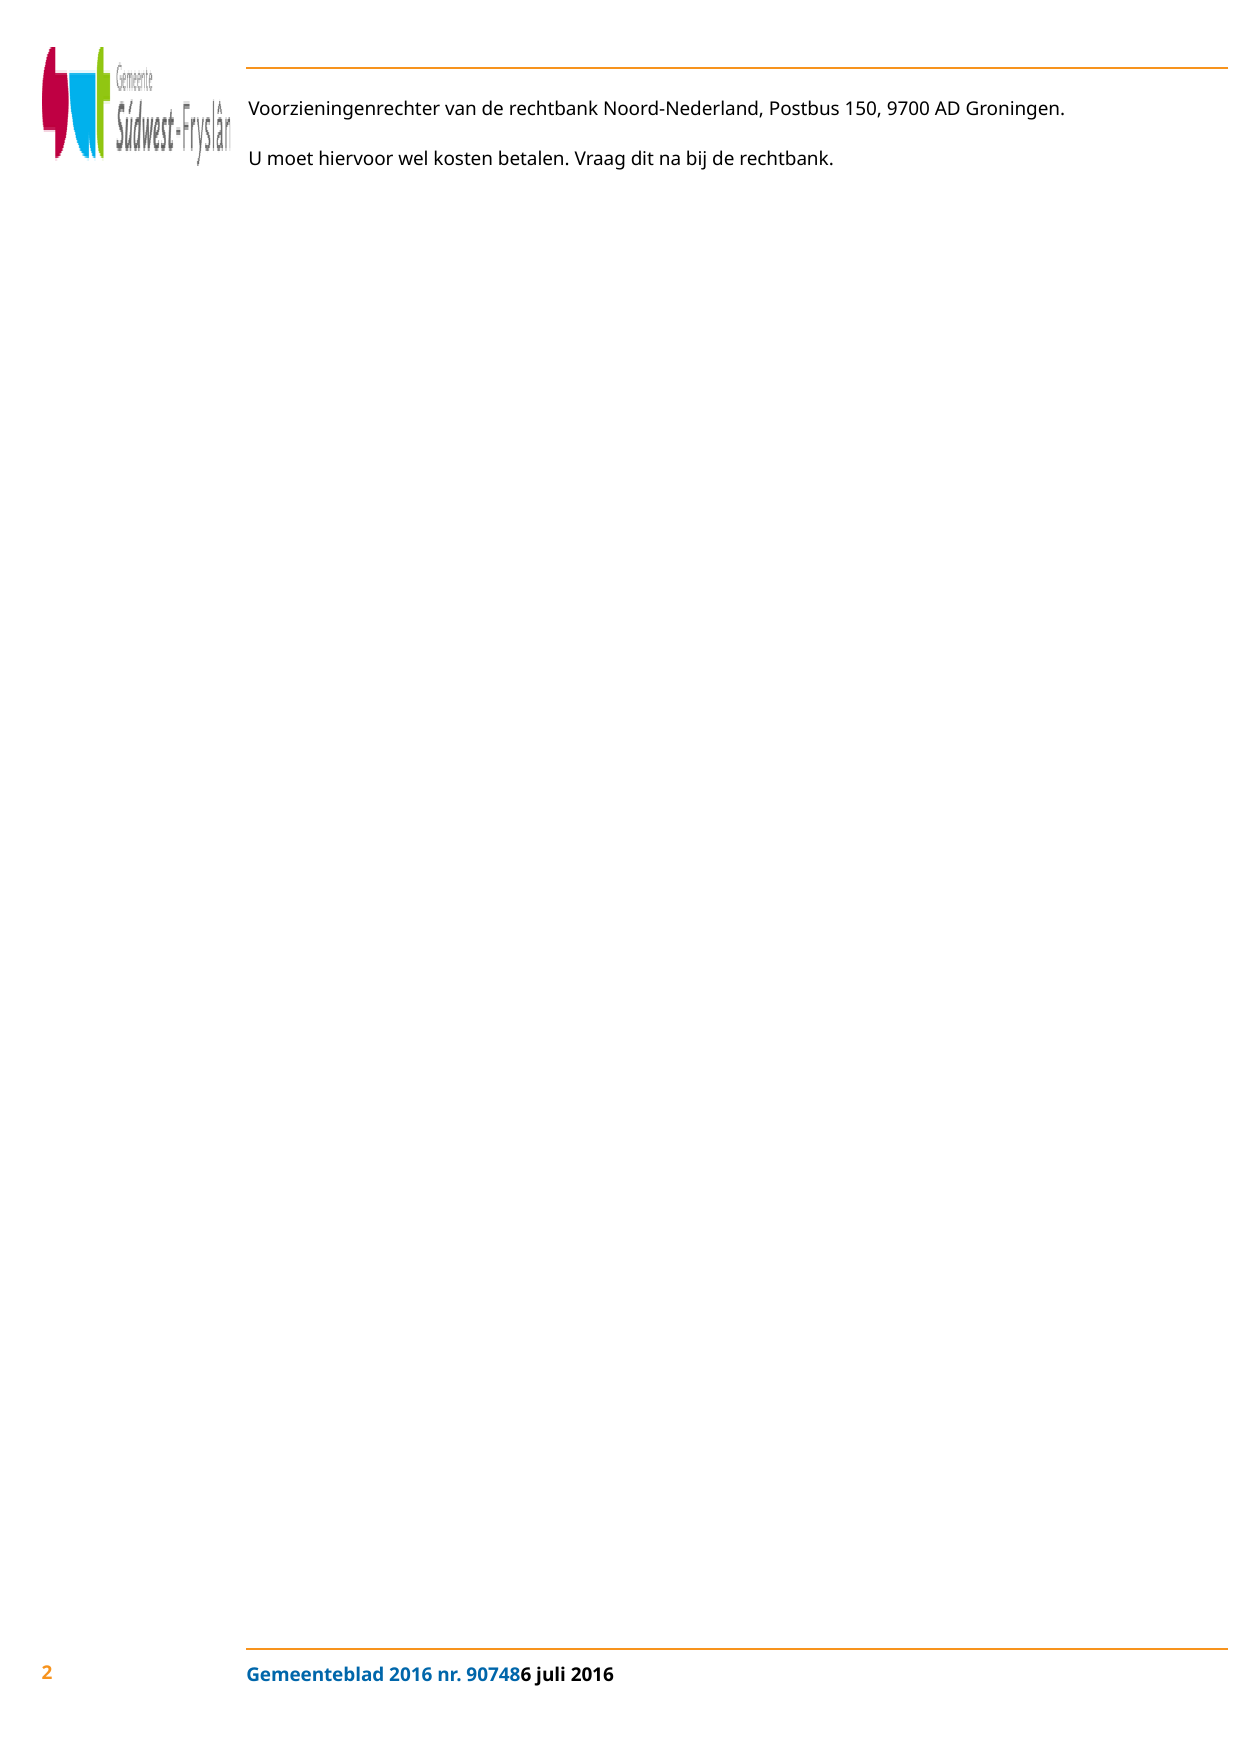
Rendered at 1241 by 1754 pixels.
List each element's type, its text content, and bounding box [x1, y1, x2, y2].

picture [41, 47, 231, 172]
text Voorzieningenrechter van de rechtbank Noord-Nederland, Postbus 150, 9700 AD Groningen. [248, 95, 1152, 121]
text U moet hiervoor wel kosten betalen. Vraag dit na bij de rechtbank. [248, 145, 1152, 171]
